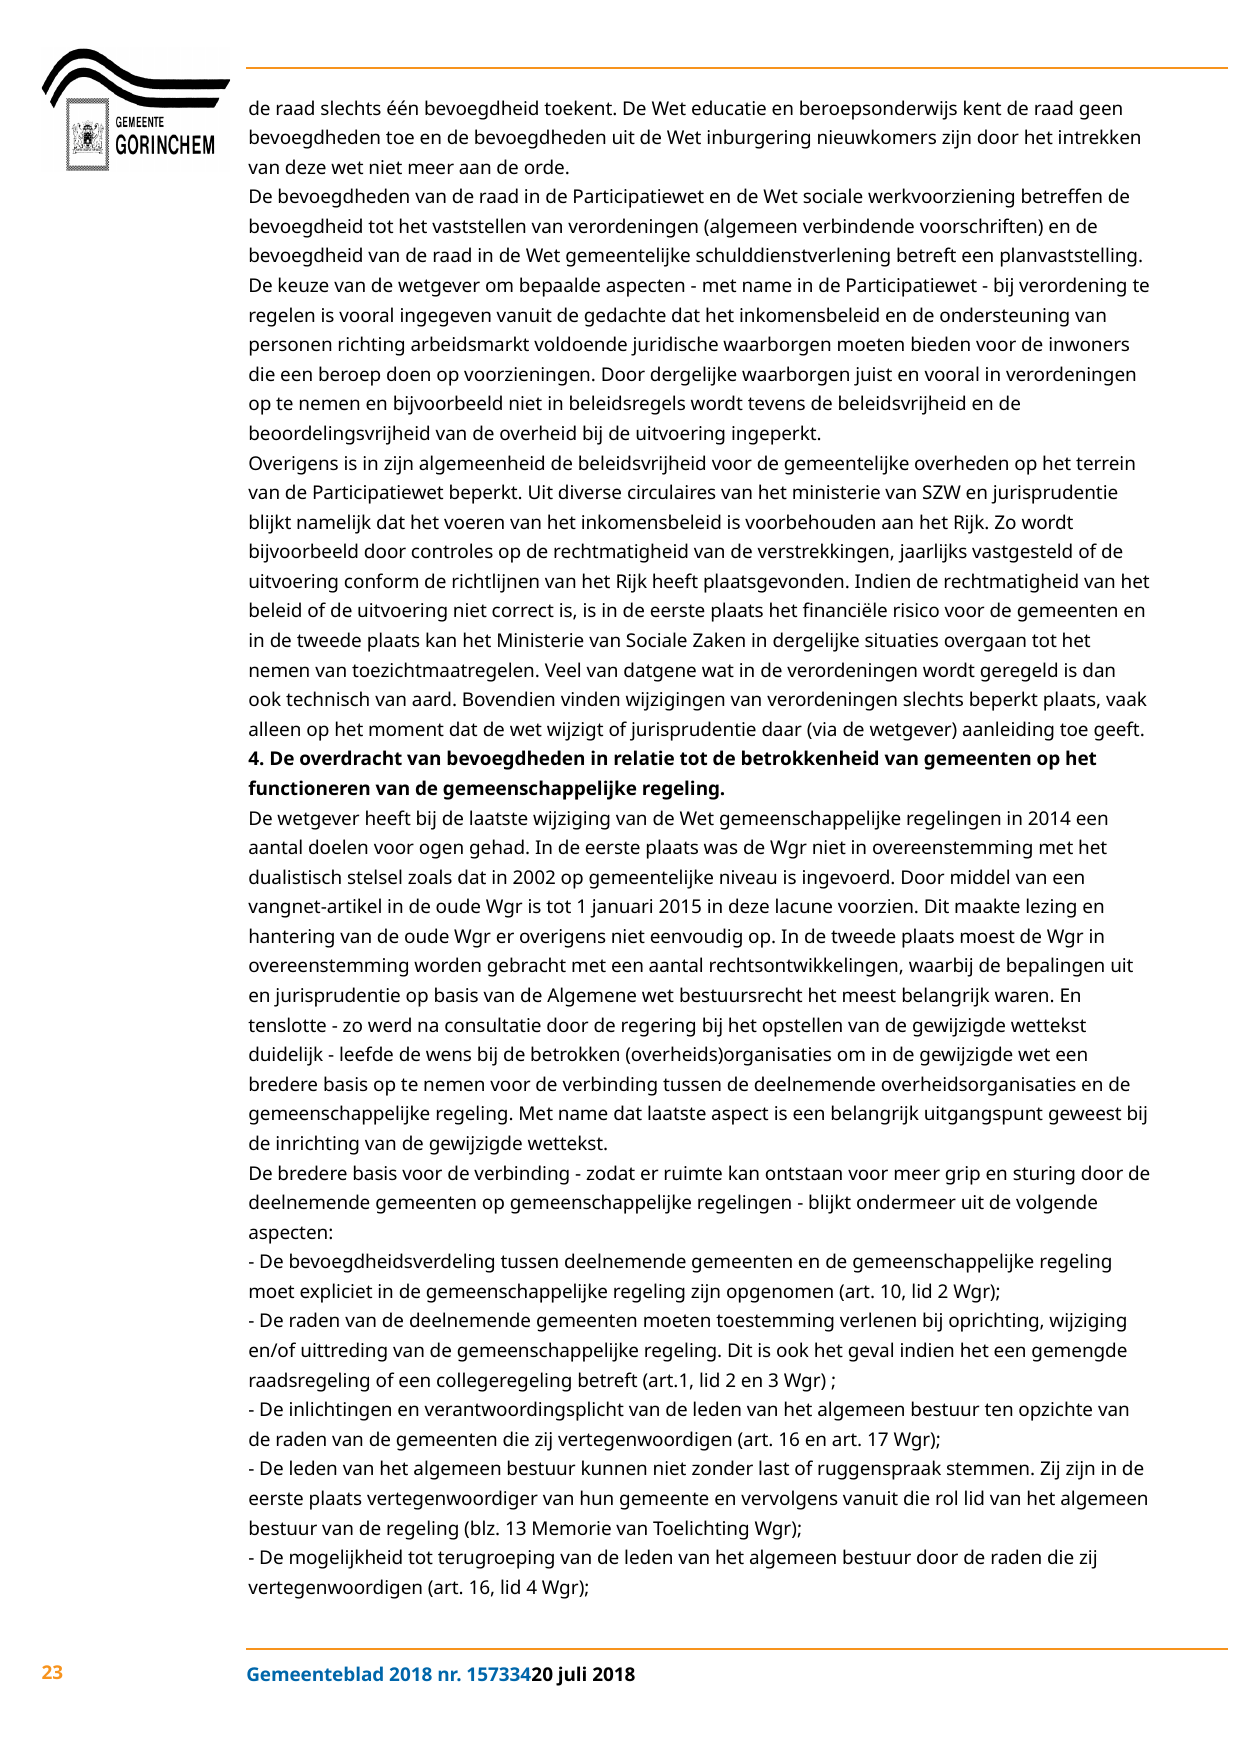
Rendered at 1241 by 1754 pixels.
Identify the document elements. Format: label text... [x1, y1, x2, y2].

text Overigens is in zijn algemeenheid de beleidsvrijheid voor de gemeentelijke overheden op het terrein van de Participatiewet beperkt. Uit diverse circulaires van het ministerie van SZW en jurisprudentie blijkt namelijk dat het voeren van het inkomensbeleid is voorbehouden aan het Rijk. Zo wordt bijvoorbeeld door controles op de rechtmatigheid van de verstrekkingen, jaarlijks vastgesteld of de uitvoering conform de richtlijnen van het Rijk heeft plaatsgevonden. Indien de rechtmatigheid van het beleid of de uitvoering niet correct is, is in de eerste plaats het financiële risico voor de gemeenten en in de tweede plaats kan het Ministerie van Sociale Zaken in dergelijke situaties overgaan tot het nemen van toezichtmaatregelen. Veel van datgene wat in de verordeningen wordt geregeld is dan ook technisch van aard. Bovendien vinden wijzigingen van verordeningen slechts beperkt plaats, vaak alleen op het moment dat de wet wijzigt of jurisprudentie daar (via de wetgever) aanleiding toe geeft. [248, 450, 1152, 742]
text - De raden van de deelnemende gemeenten moeten toestemming verlenen bij oprichting, wijziging en/of uittreding van de gemeenschappelijke regeling. Dit is ook het geval indien het een gemengde raadsregeling of een collegeregeling betreft (art.1, lid 2 en 3 Wgr) ; [248, 1308, 1152, 1393]
picture [41, 47, 231, 172]
text De keuze van de wetgever om bepaalde aspecten - met name in de Participatiewet - bij verordening te regelen is vooral ingegeven vanuit de gedachte dat het inkomensbeleid en de ondersteuning van personen richting arbeidsmarkt voldoende juridische waarborgen moeten bieden voor de inwoners die een beroep doen op voorzieningen. Door dergelijke waarborgen juist en vooral in verordeningen op te nemen en bijvoorbeeld niet in beleidsregels wordt tevens de beleidsvrijheid en de beoordelingsvrijheid van de overheid bij de uitvoering ingeperkt. [248, 272, 1152, 446]
text 4. De overdracht van bevoegdheden in relatie tot de betrokkenheid van gemeenten op het functioneren van de gemeenschappelijke regeling. [248, 746, 1152, 801]
text de raad slechts één bevoegdheid toekent. De Wet educatie en beroepsonderwijs kent de raad geen bevoegdheden toe en de bevoegdheden uit de Wet inburgering nieuwkomers zijn door het intrekken van deze wet niet meer aan de orde. [248, 95, 1152, 180]
text De bevoegdheden van de raad in de Participatiewet en de Wet sociale werkvoorziening betreffen de bevoegdheid tot het vaststellen van verordeningen (algemeen verbindende voorschriften) en de bevoegdheid van de raad in de Wet gemeentelijke schulddienstverlening betreft een planvaststelling. [248, 183, 1152, 268]
text - De leden van het algemeen bestuur kunnen niet zonder last of ruggenspraak stemmen. Zij zijn in de eerste plaats vertegenwoordiger van hun gemeente en vervolgens vanuit die rol lid van het algemeen bestuur van de regeling (blz. 13 Memorie van Toelichting Wgr); [248, 1456, 1152, 1541]
text - De inlichtingen en verantwoordingsplicht van de leden van het algemeen bestuur ten opzichte van de raden van de gemeenten die zij vertegenwoordigen (art. 16 en art. 17 Wgr); [248, 1396, 1152, 1452]
text - De bevoegdheidsverdeling tussen deelnemende gemeenten en de gemeenschappelijke regeling moet expliciet in de gemeenschappelijke regeling zijn opgenomen (art. 10, lid 2 Wgr); [248, 1248, 1152, 1304]
text - De mogelijkheid tot terugroeping van de leden van het algemeen bestuur door de raden die zij vertegenwoordigen (art. 16, lid 4 Wgr); [248, 1544, 1152, 1600]
text De bredere basis voor de verbinding - zodat er ruimte kan ontstaan voor meer grip en sturing door de deelnemende gemeenten op gemeenschappelijke regelingen - blijkt ondermeer uit de volgende aspecten: [248, 1160, 1152, 1245]
text De wetgever heeft bij de laatste wijziging van de Wet gemeenschappelijke regelingen in 2014 een aantal doelen voor ogen gehad. In de eerste plaats was de Wgr niet in overeenstemming met het dualistisch stelsel zoals dat in 2002 op gemeentelijke niveau is ingevoerd. Door middel van een vangnet-artikel in de oude Wgr is tot 1 januari 2015 in deze lacune voorzien. Dit maakte lezing en hantering van de oude Wgr er overigens niet eenvoudig op. In de tweede plaats moest de Wgr in overeenstemming worden gebracht met een aantal rechtsontwikkelingen, waarbij de bepalingen uit en jurisprudentie op basis van de Algemene wet bestuursrecht het meest belangrijk waren. En tenslotte - zo werd na consultatie door de regering bij het opstellen van de gewijzigde wettekst duidelijk - leefde de wens bij de betrokken (overheids)organisaties om in de gewijzigde wet een bredere basis op te nemen voor de verbinding tussen de deelnemende overheidsorganisaties en de gemeenschappelijke regeling. Met name dat laatste aspect is een belangrijk uitgangspunt geweest bij de inrichting van de gewijzigde wettekst. [248, 805, 1152, 1156]
